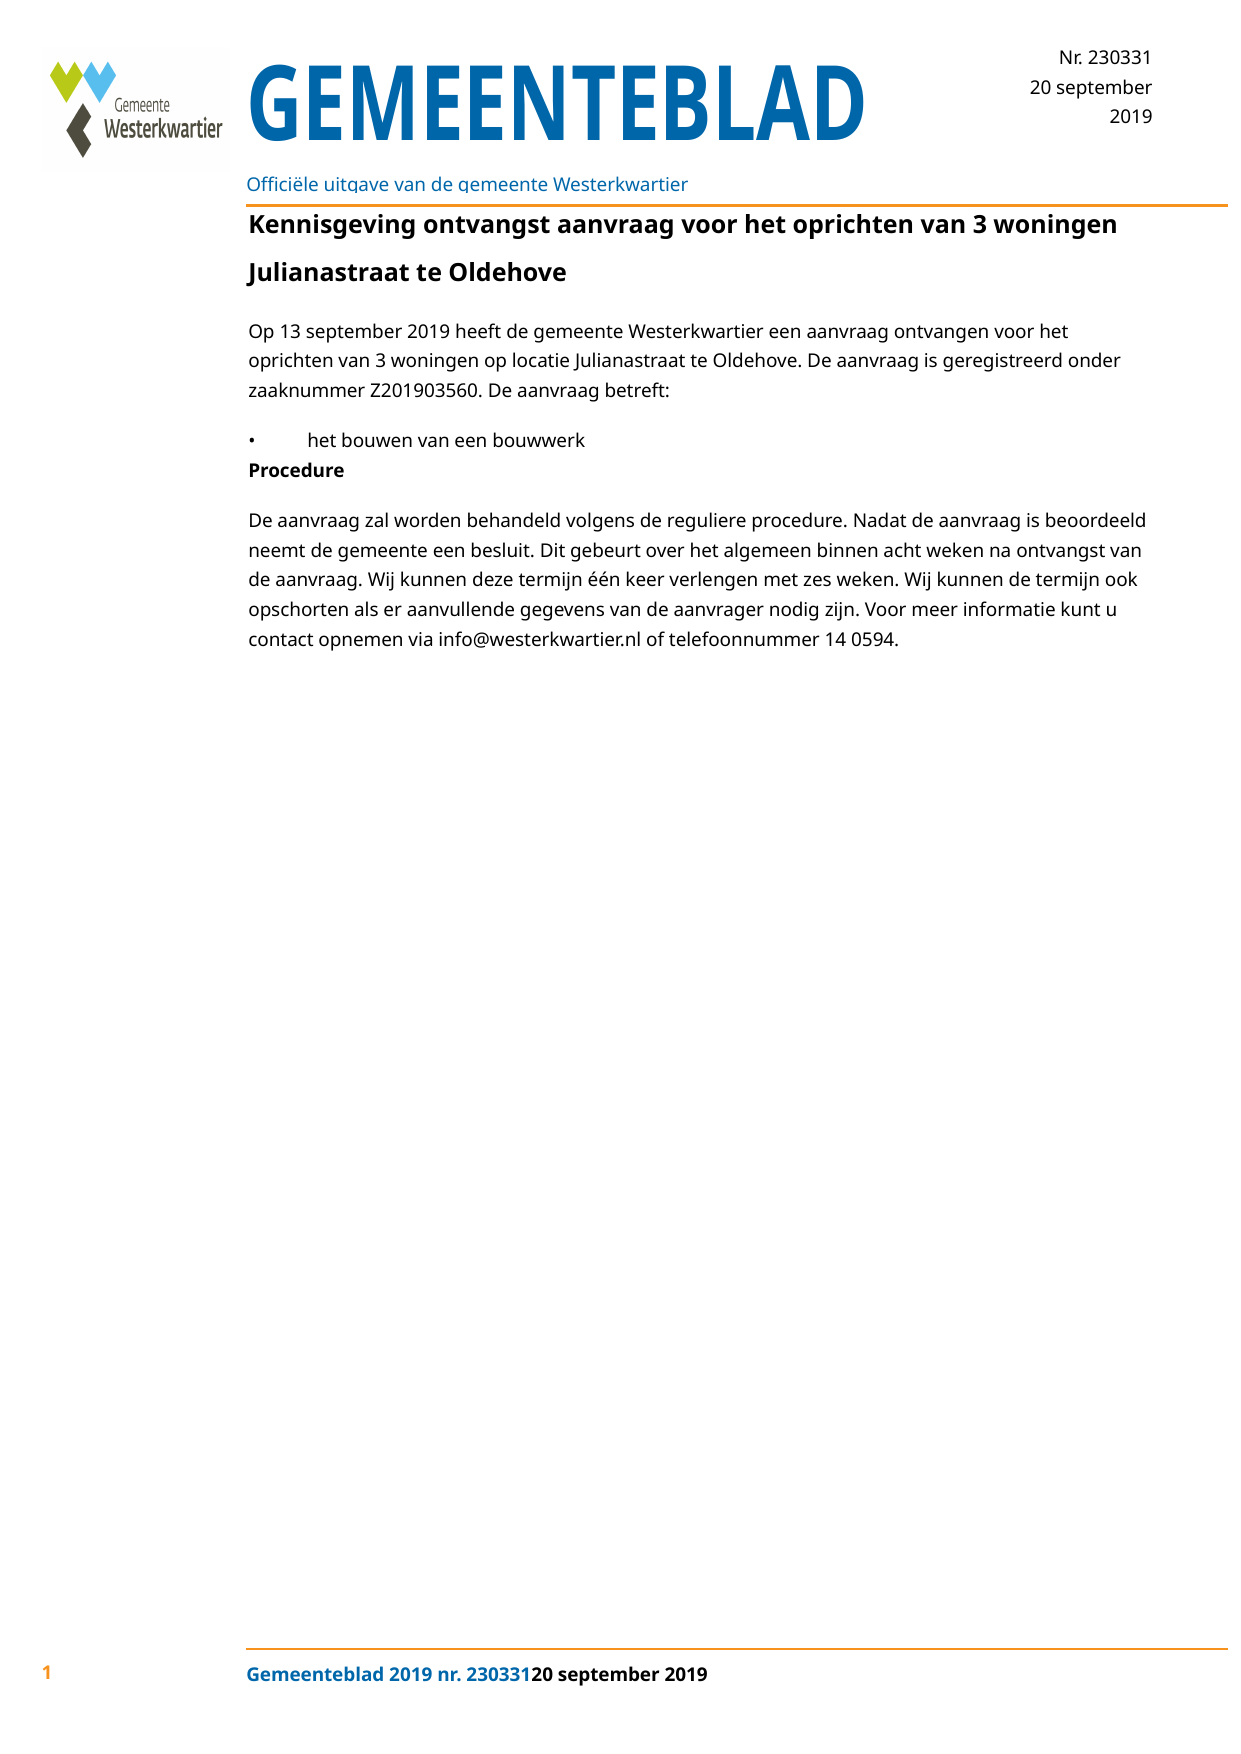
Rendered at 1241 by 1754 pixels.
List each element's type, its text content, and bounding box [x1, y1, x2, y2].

text Kennisgeving ontvangst aanvraag voor het oprichten van 3 woningen Julianastraat te Oldehove [248, 207, 1152, 288]
picture [41, 47, 231, 172]
text De aanvraag zal worden behandeld volgens de reguliere procedure. Nadat de aanvraag is beoordeeld neemt de gemeente een besluit. Dit gebeurt over het algemeen binnen acht weken na ontvangst van de aanvraag. Wij kunnen deze termijn één keer verlengen met zes weken. Wij kunnen de termijn ook opschorten als er aanvullende gegevens van de aanvrager nodig zijn. Voor meer informatie kunt u contact opnemen via info@westerkwartier.nl of telefoonnummer 14 0594. [248, 507, 1152, 652]
text Op 13 september 2019 heeft de gemeente Westerkwartier een aanvraag ontvangen voor het oprichten van 3 woningen op locatie Julianastraat te Oldehove. De aanvraag is geregistreerd onder zaaknummer Z201903560. De aanvraag betreft: [248, 318, 1152, 403]
text Procedure [248, 457, 1152, 483]
list het bouwen van een bouwwerk [248, 427, 1152, 453]
